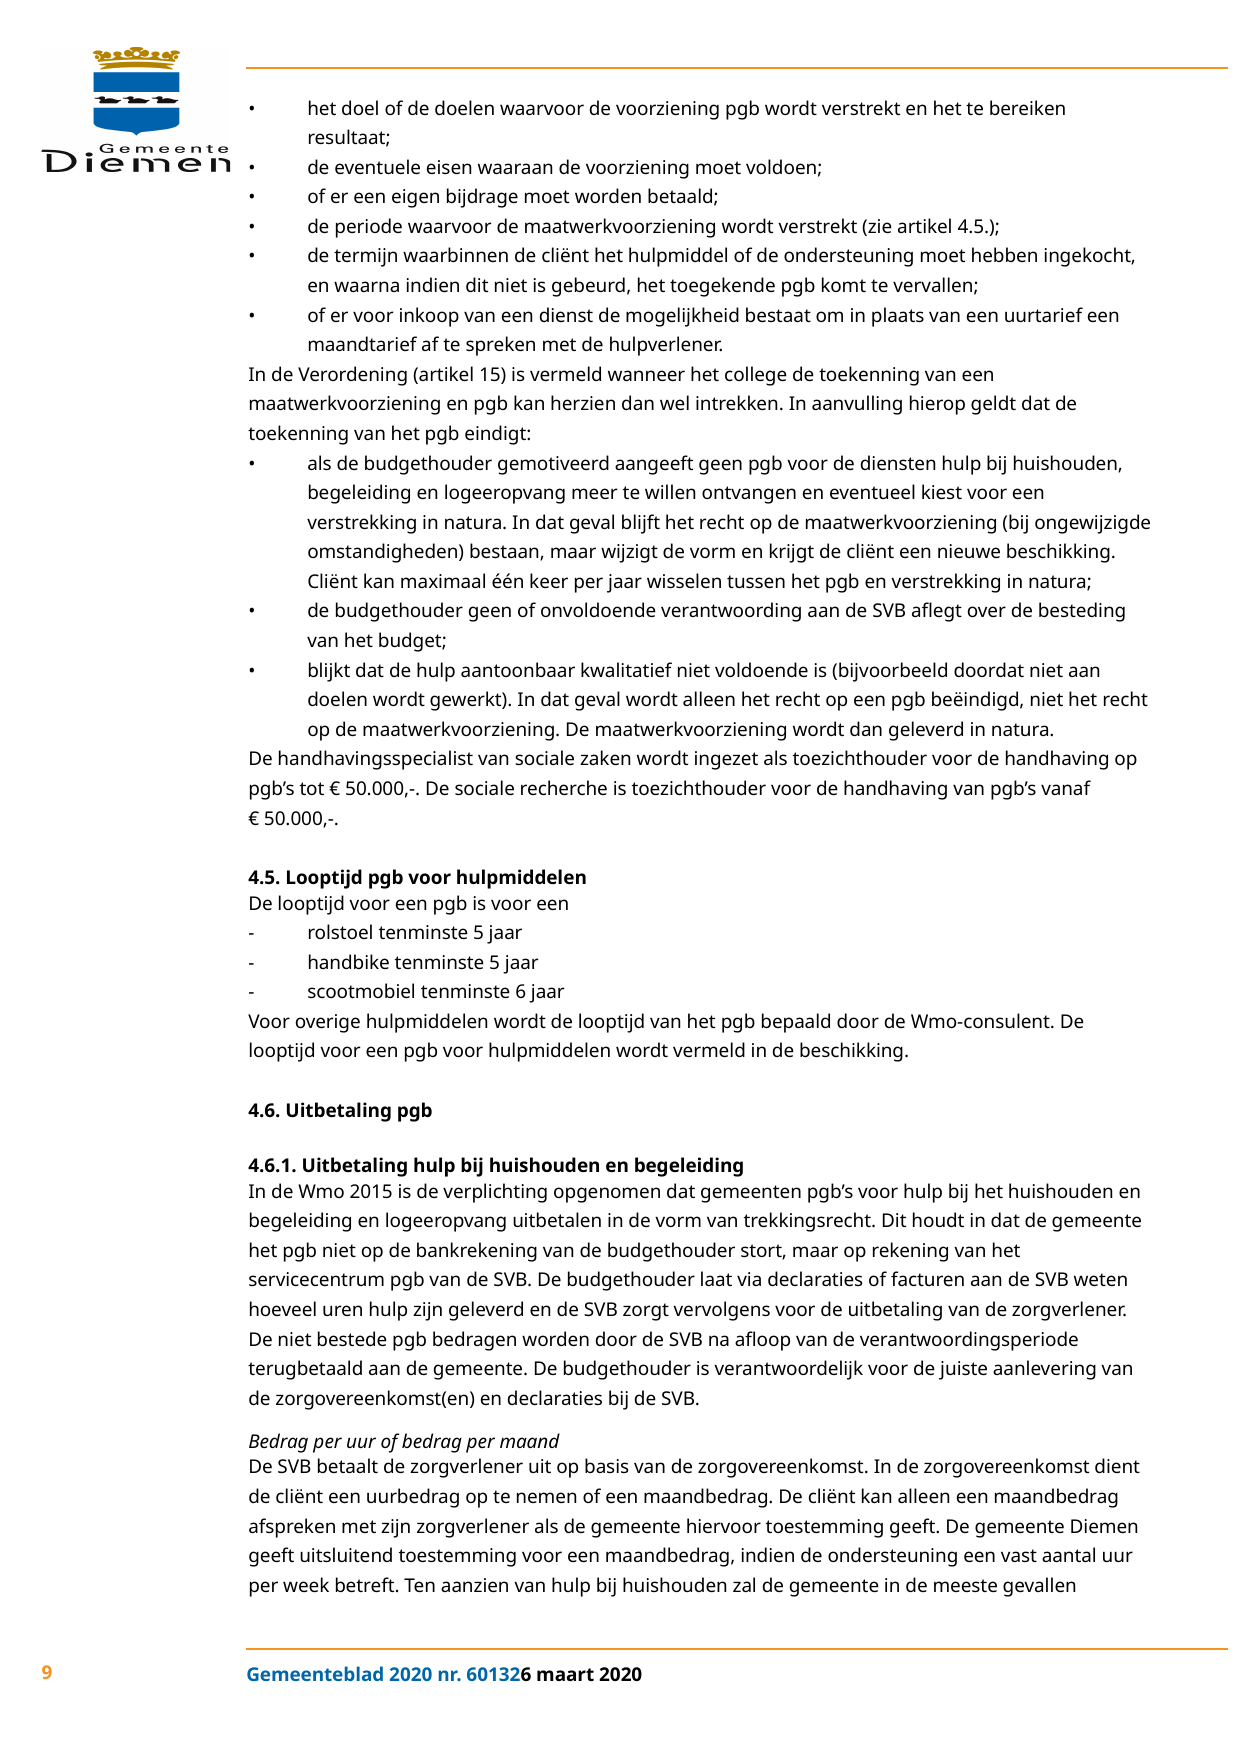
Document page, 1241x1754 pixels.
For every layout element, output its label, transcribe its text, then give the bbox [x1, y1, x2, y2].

text 4.6.1. Uitbetaling hulp bij huishouden en begeleiding [248, 1152, 1152, 1178]
list de budgethouder geen of onvoldoende verantwoording aan de SVB aflegt over de besteding van het budget; [248, 598, 1152, 653]
list scootmobiel tenminste 6 jaar [248, 978, 1152, 1004]
list rolstoel tenminste 5 jaar [248, 919, 1152, 945]
list het doel of de doelen waarvoor de voorziening pgb wordt verstrekt en het te bereiken resultaat; [248, 95, 1152, 150]
list de termijn waarbinnen de cliënt het hulpmiddel of de ondersteuning moet hebben ingekocht, en waarna indien dit niet is gebeurd, het toegekende pgb komt te vervallen; [248, 243, 1152, 298]
picture [41, 47, 231, 172]
list de periode waarvoor de maatwerkvoorziening wordt verstrekt (zie artikel 4.5.); [248, 213, 1152, 239]
list of er voor inkoop van een dienst de mogelijkheid bestaat om in plaats van een uurtarief een maandtarief af te spreken met de hulpverlener. [248, 302, 1152, 357]
text 4.6. Uitbetaling pgb [248, 1097, 1152, 1122]
text In de Verordening (artikel 15) is vermeld wanneer het college de toekenning van een maatwerkvoorziening en pgb kan herzien dan wel intrekken. In aanvulling hierop geldt dat de toekenning van het pgb eindigt: [248, 361, 1152, 446]
list handbike tenminste 5 jaar [248, 949, 1152, 974]
text In de Wmo 2015 is de verplichting opgenomen dat gemeenten pgb’s voor hulp bij het huishouden en begeleiding en logeeropvang uitbetalen in de vorm van trekkingsrecht. Dit houdt in dat de gemeente het pgb niet op de bankrekening van de budgethouder stort, maar op rekening van het servicecentrum pgb van de SVB. De budgethouder laat via declaraties of facturen aan de SVB weten hoeveel uren hulp zijn geleverd en de SVB zorgt vervolgens voor de uitbetaling van de zorgverlener. De niet bestede pgb bedragen worden door de SVB na afloop van de verantwoordingsperiode terugbetaald aan de gemeente. De budgethouder is verantwoordelijk voor de juiste aanlevering van de zorgovereenkomst(en) en declaraties bij de SVB. [248, 1178, 1152, 1411]
text 4.5. Looptijd pgb voor hulpmiddelen [248, 864, 1152, 890]
text De looptijd voor een pgb is voor een [248, 890, 1152, 915]
text De handhavingsspecialist van sociale zaken wordt ingezet als toezichthouder voor de handhaving op pgb’s tot € 50.000,-. De sociale recherche is toezichthouder voor de handhaving van pgb’s vanaf € 50.000,-. [248, 746, 1152, 831]
text Bedrag per uur of bedrag per maand [248, 1428, 1152, 1454]
list de eventuele eisen waaraan de voorziening moet voldoen; [248, 154, 1152, 180]
text Voor overige hulpmiddelen wordt de looptijd van het pgb bepaald door de Wmo-consulent. De looptijd voor een pgb voor hulpmiddelen wordt vermeld in de beschikking. [248, 1008, 1152, 1063]
list als de budgethouder gemotiveerd aangeeft geen pgb voor de diensten hulp bij huishouden, begeleiding en logeeropvang meer te willen ontvangen en eventueel kiest voor een verstrekking in natura. In dat geval blijft het recht op de maatwerkvoorziening (bij ongewijzigde omstandigheden) bestaan, maar wijzigt de vorm en krijgt de cliënt een nieuwe beschikking. Cliënt kan maximaal één keer per jaar wisselen tussen het pgb en verstrekking in natura; [248, 450, 1152, 594]
list blijkt dat de hulp aantoonbaar kwalitatief niet voldoende is (bijvoorbeeld doordat niet aan doelen wordt gewerkt). In dat geval wordt alleen het recht op een pgb beëindigd, niet het recht op de maatwerkvoorziening. De maatwerkvoorziening wordt dan geleverd in natura. [248, 657, 1152, 742]
list of er een eigen bijdrage moet worden betaald; [248, 183, 1152, 209]
text De SVB betaalt de zorgverlener uit op basis van de zorgovereenkomst. In de zorgovereenkomst dient de cliënt een uurbedrag op te nemen of een maandbedrag. De cliënt kan alleen een maandbedrag afspreken met zijn zorgverlener als de gemeente hiervoor toestemming geeft. De gemeente Diemen geeft uitsluitend toestemming voor een maandbedrag, indien de ondersteuning een vast aantal uur per week betreft. Ten aanzien van hulp bij huishouden zal de gemeente in de meeste gevallen [248, 1454, 1152, 1598]
